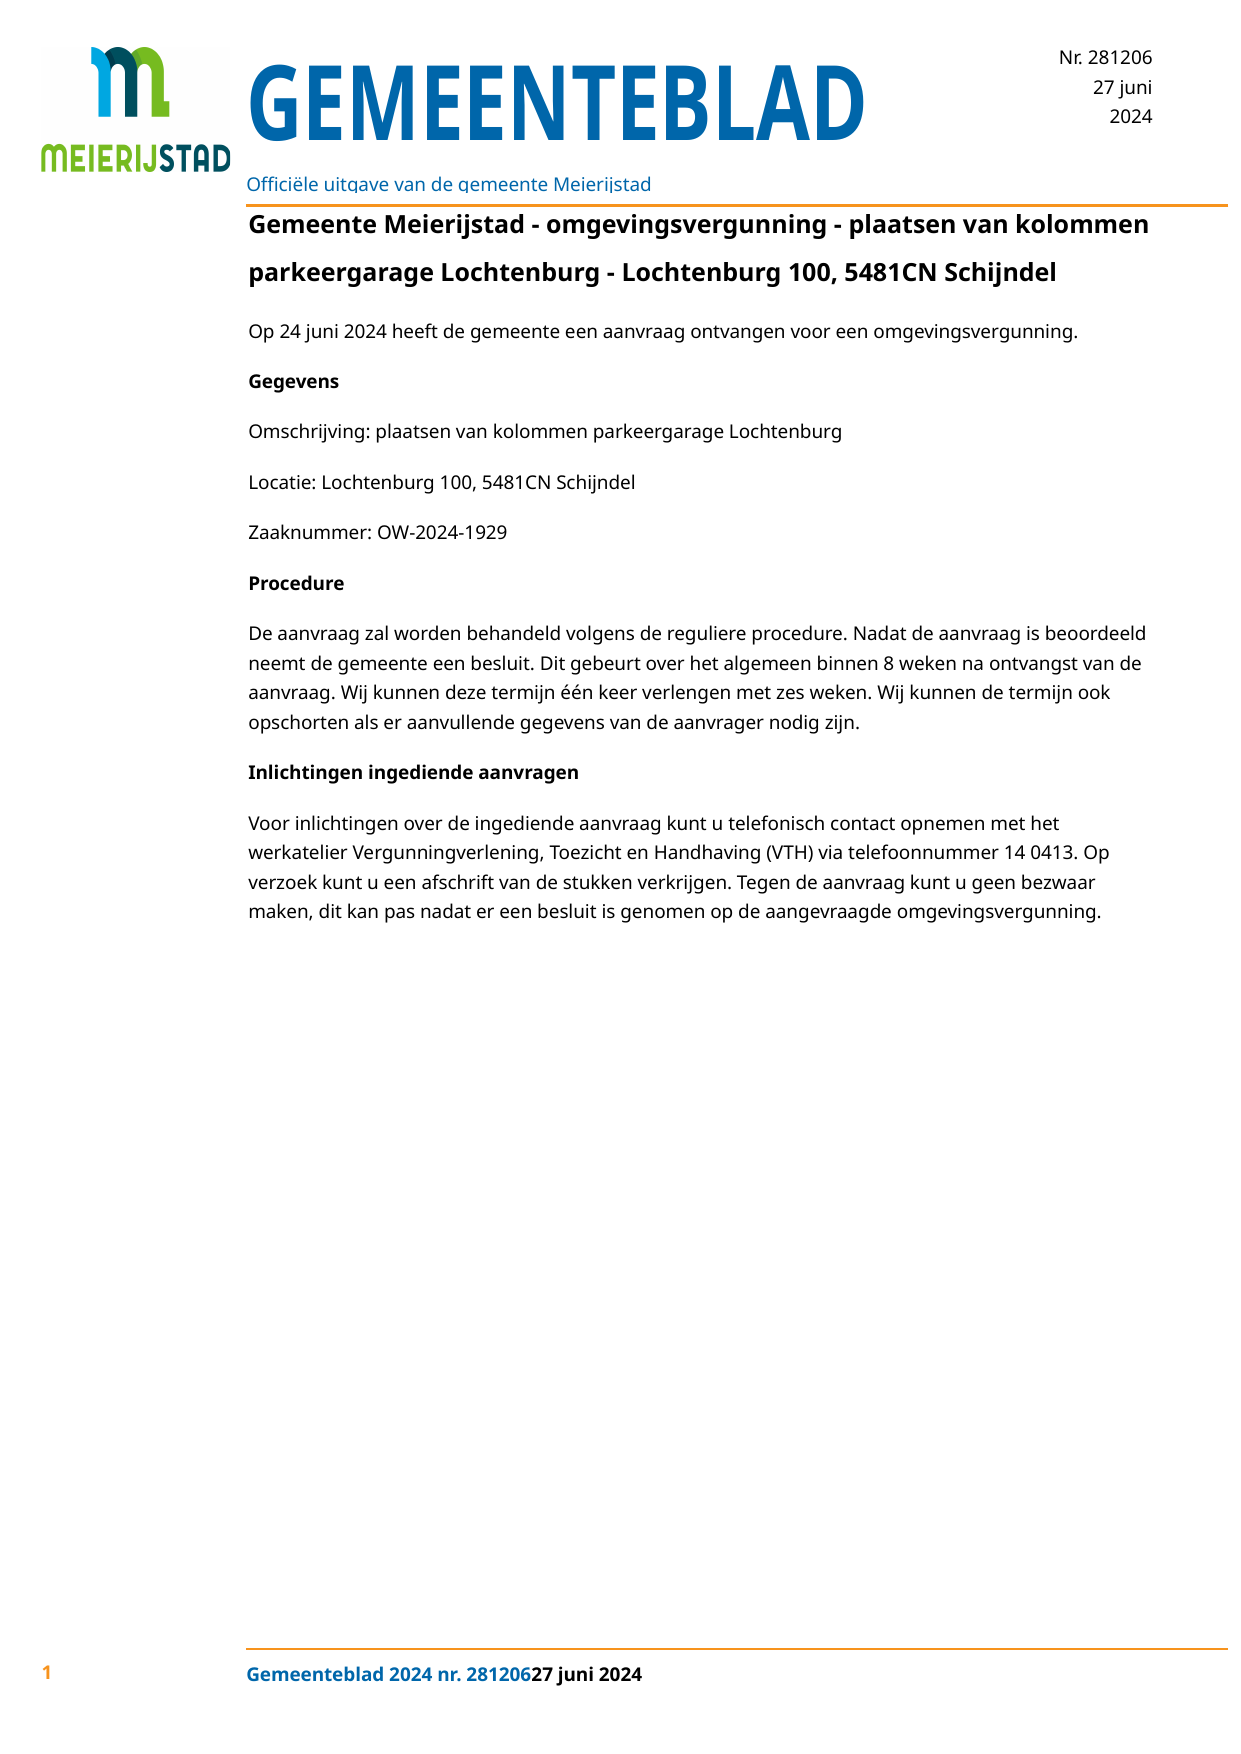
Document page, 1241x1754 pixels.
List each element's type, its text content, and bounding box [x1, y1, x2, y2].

text Op 24 juni 2024 heeft de gemeente een aanvraag ontvangen voor een omgevingsvergunning. [248, 318, 1152, 344]
text Gemeente Meierijstad - omgevingsvergunning - plaatsen van kolommen parkeergarage Lochtenburg - Lochtenburg 100, 5481CN Schijndel [248, 207, 1152, 288]
text Voor inlichtingen over de ingediende aanvraag kunt u telefonisch contact opnemen met het werkatelier Vergunningverlening, Toezicht en Handhaving (VTH) via telefoonnummer 14 0413. Op verzoek kunt u een afschrift van de stukken verkrijgen. Tegen de aanvraag kunt u geen bezwaar maken, dit kan pas nadat er een besluit is genomen op de aangevraagde omgevingsvergunning. [248, 810, 1152, 924]
text Inlichtingen ingediende aanvragen [248, 759, 1152, 785]
text Locatie: Lochtenburg 100, 5481CN Schijndel [248, 469, 1152, 495]
text Procedure [248, 570, 1152, 596]
text De aanvraag zal worden behandeld volgens de reguliere procedure. Nadat de aanvraag is beoordeeld neemt de gemeente een besluit. Dit gebeurt over het algemeen binnen 8 weken na ontvangst van de aanvraag. Wij kunnen deze termijn één keer verlengen met zes weken. Wij kunnen de termijn ook opschorten als er aanvullende gegevens van de aanvrager nodig zijn. [248, 620, 1152, 735]
text Gegevens [248, 368, 1152, 394]
text Omschrijving: plaatsen van kolommen parkeergarage Lochtenburg [248, 419, 1152, 444]
text Zaaknummer: OW-2024-1929 [248, 519, 1152, 545]
picture [41, 47, 231, 172]
